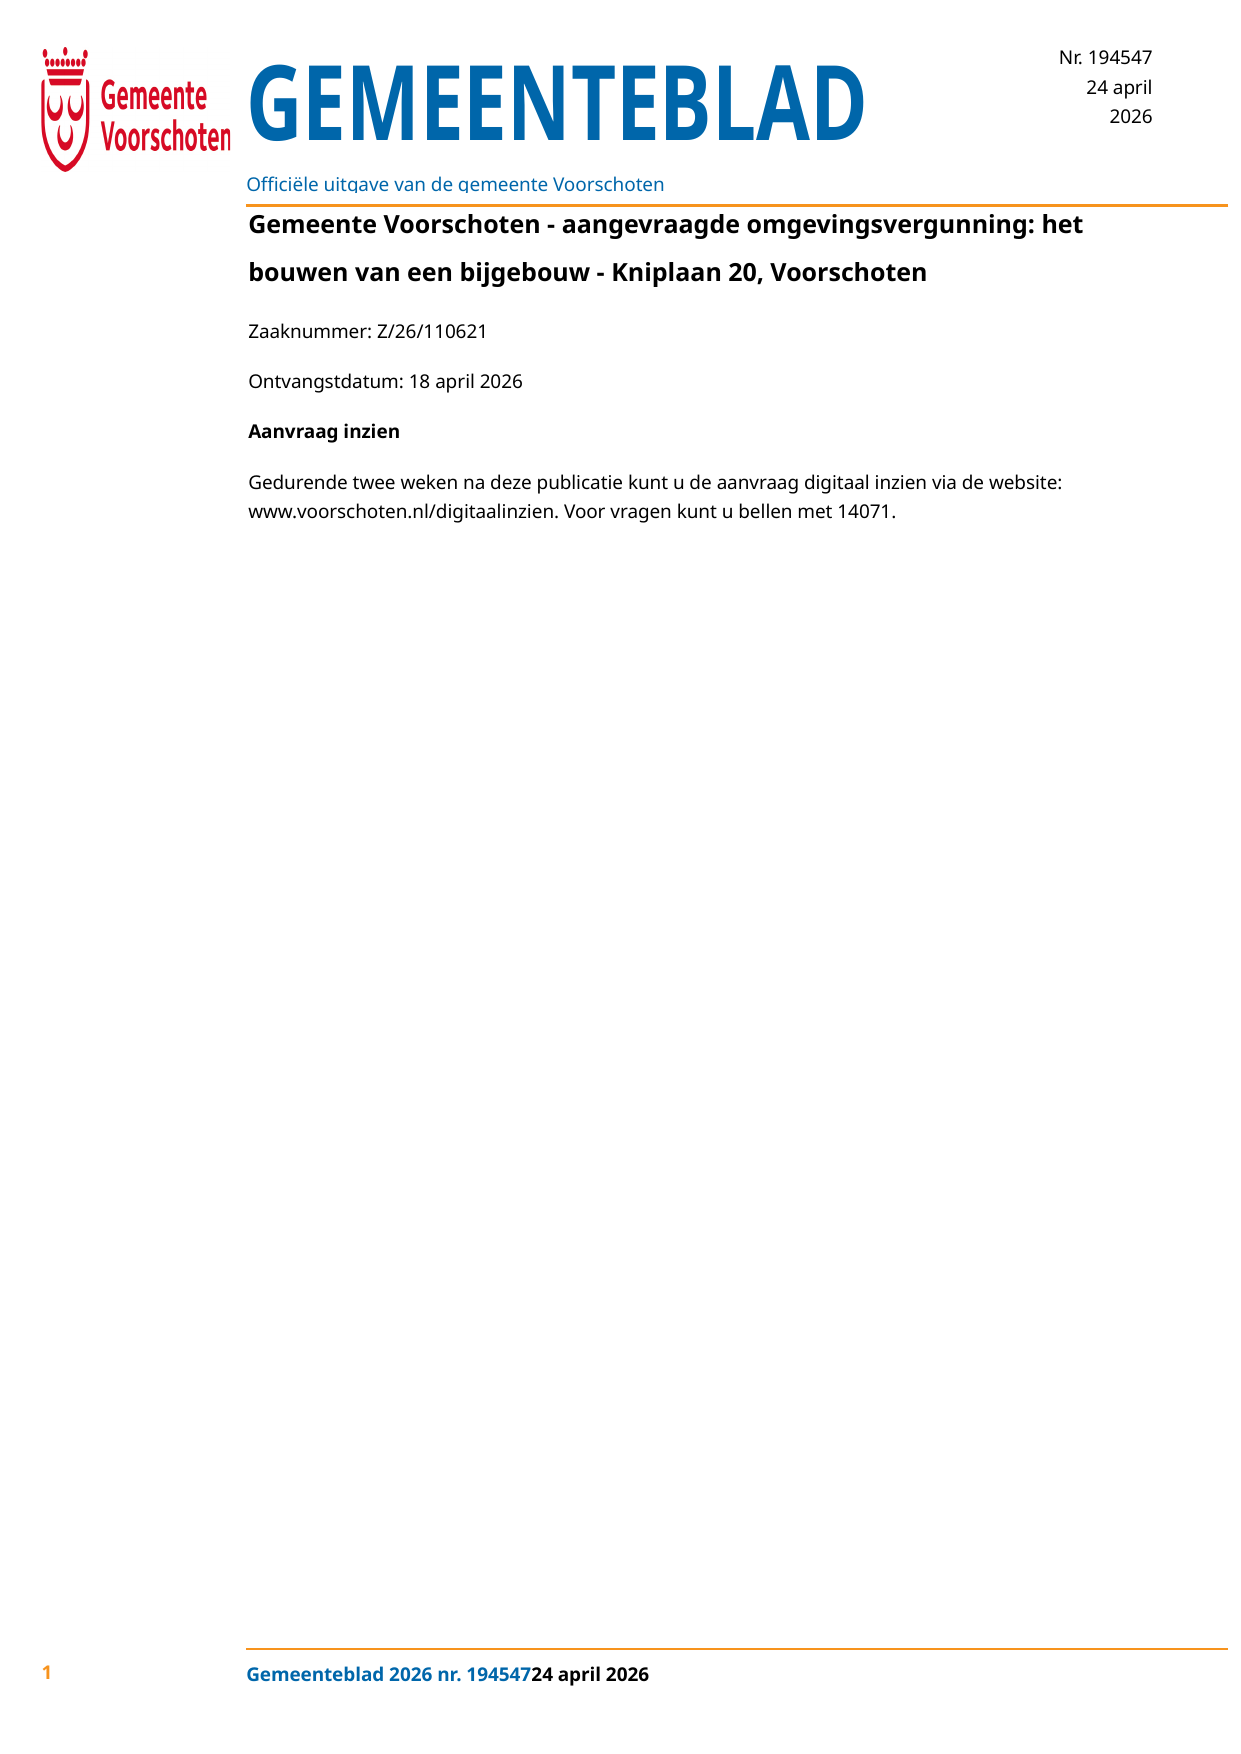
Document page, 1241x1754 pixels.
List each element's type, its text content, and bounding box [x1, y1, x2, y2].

text Gedurende twee weken na deze publicatie kunt u de aanvraag digitaal inzien via de website: www.voorschoten.nl/digitaalinzien. Voor vragen kunt u bellen met 14071. [248, 469, 1152, 524]
text Zaaknummer: Z/26/110621 [248, 318, 1152, 344]
text Gemeente Voorschoten - aangevraagde omgevingsvergunning: het bouwen van een bijgebouw - Kniplaan 20, Voorschoten [248, 207, 1152, 288]
text Ontvangstdatum: 18 april 2026 [248, 368, 1152, 394]
text Aanvraag inzien [248, 419, 1152, 444]
picture [41, 47, 231, 172]
